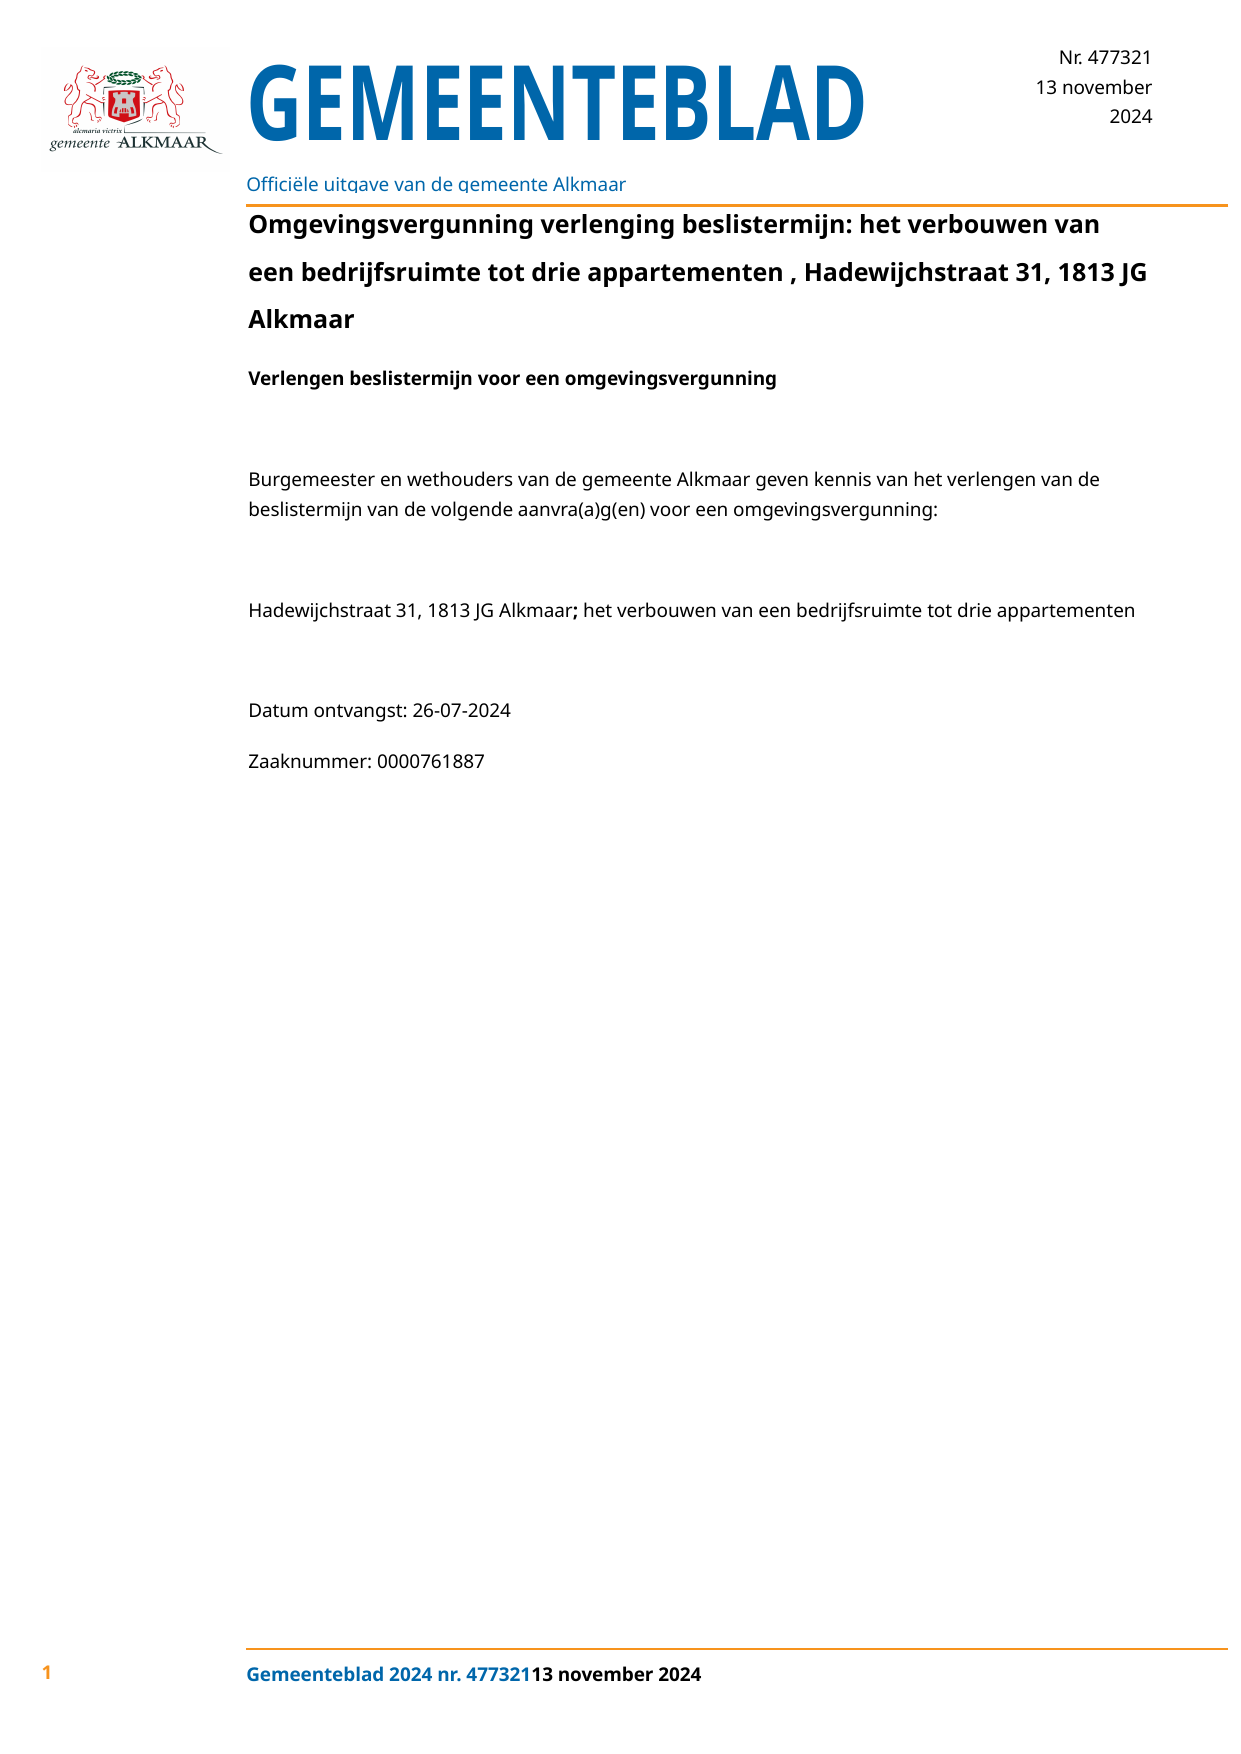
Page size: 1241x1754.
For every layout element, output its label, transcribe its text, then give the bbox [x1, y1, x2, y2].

text Datum ontvangst: 26-07-2024 [248, 698, 1152, 723]
text Burgemeester en wethouders van de gemeente Alkmaar geven kennis van het verlengen van de beslistermijn van de volgende aanvra(a)g(en) voor een omgevingsvergunning: [248, 466, 1152, 522]
text Zaaknummer: 0000761887 [248, 748, 1152, 774]
text Omgevingsvergunning verlenging beslistermijn: het verbouwen van een bedrijfsruimte tot drie appartementen , Hadewijchstraat 31, 1813 JG Alkmaar [248, 207, 1152, 336]
text Hadewijchstraat 31, 1813 JG Alkmaar; het verbouwen van een bedrijfsruimte tot drie appartementen [248, 597, 1152, 622]
picture [41, 47, 231, 172]
text Verlengen beslistermijn voor een omgevingsvergunning [248, 366, 1152, 391]
